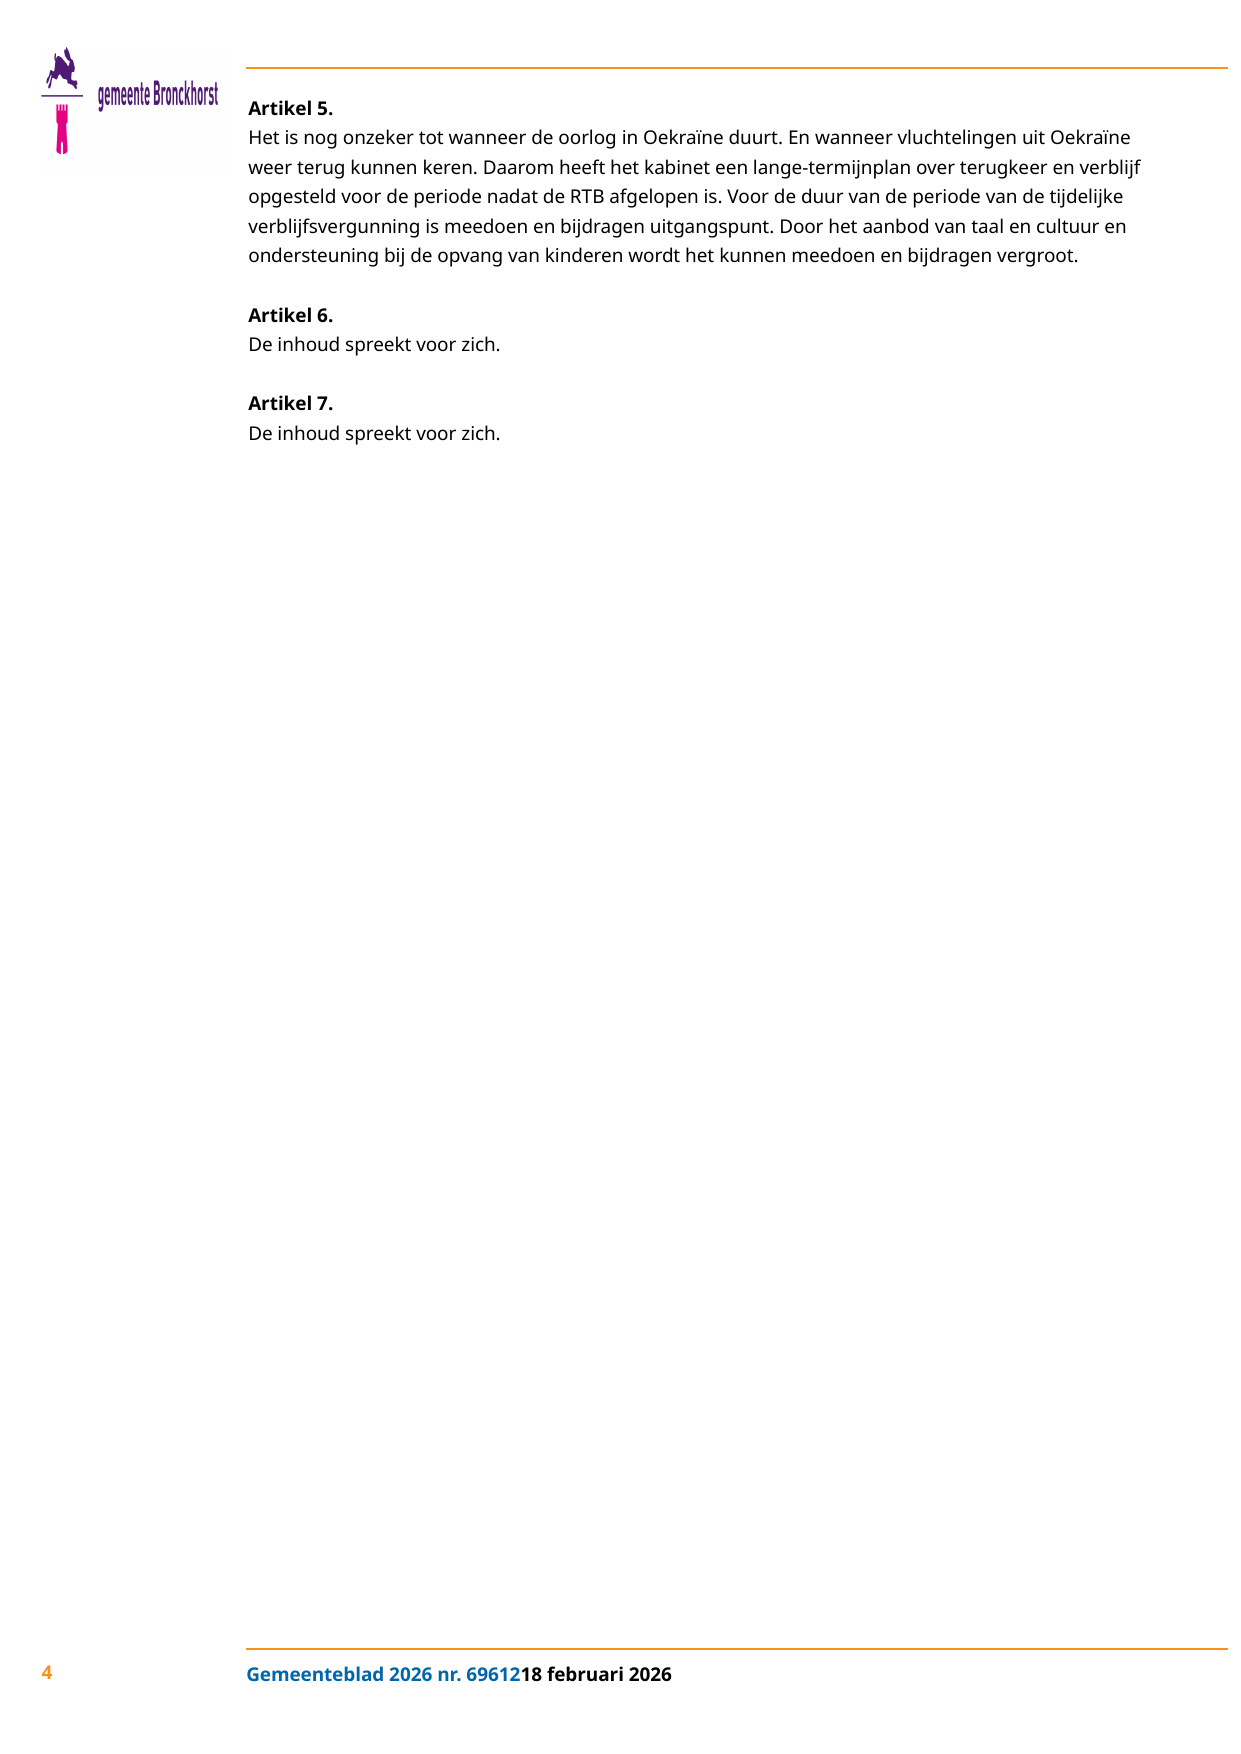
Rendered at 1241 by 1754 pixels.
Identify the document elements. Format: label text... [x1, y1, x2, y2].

text Het is nog onzeker tot wanneer de oorlog in Oekraïne duurt. En wanneer vluchtelingen uit Oekraïne weer terug kunnen keren. Daarom heeft het kabinet een lange-termijnplan over terugkeer en verblijf opgesteld voor de periode nadat de RTB afgelopen is. Voor de duur van de periode van de tijdelijke verblijfsvergunning is meedoen en bijdragen uitgangspunt. Door het aanbod van taal en cultuur en ondersteuning bij de opvang van kinderen wordt het kunnen meedoen en bijdragen vergroot. [248, 124, 1152, 268]
text Artikel 7. [248, 391, 1152, 416]
text De inhoud spreekt voor zich. [248, 420, 1152, 446]
text De inhoud spreekt voor zich. [248, 331, 1152, 357]
text Artikel 5. [248, 95, 1152, 121]
text Artikel 6. [248, 302, 1152, 328]
picture [41, 47, 231, 172]
